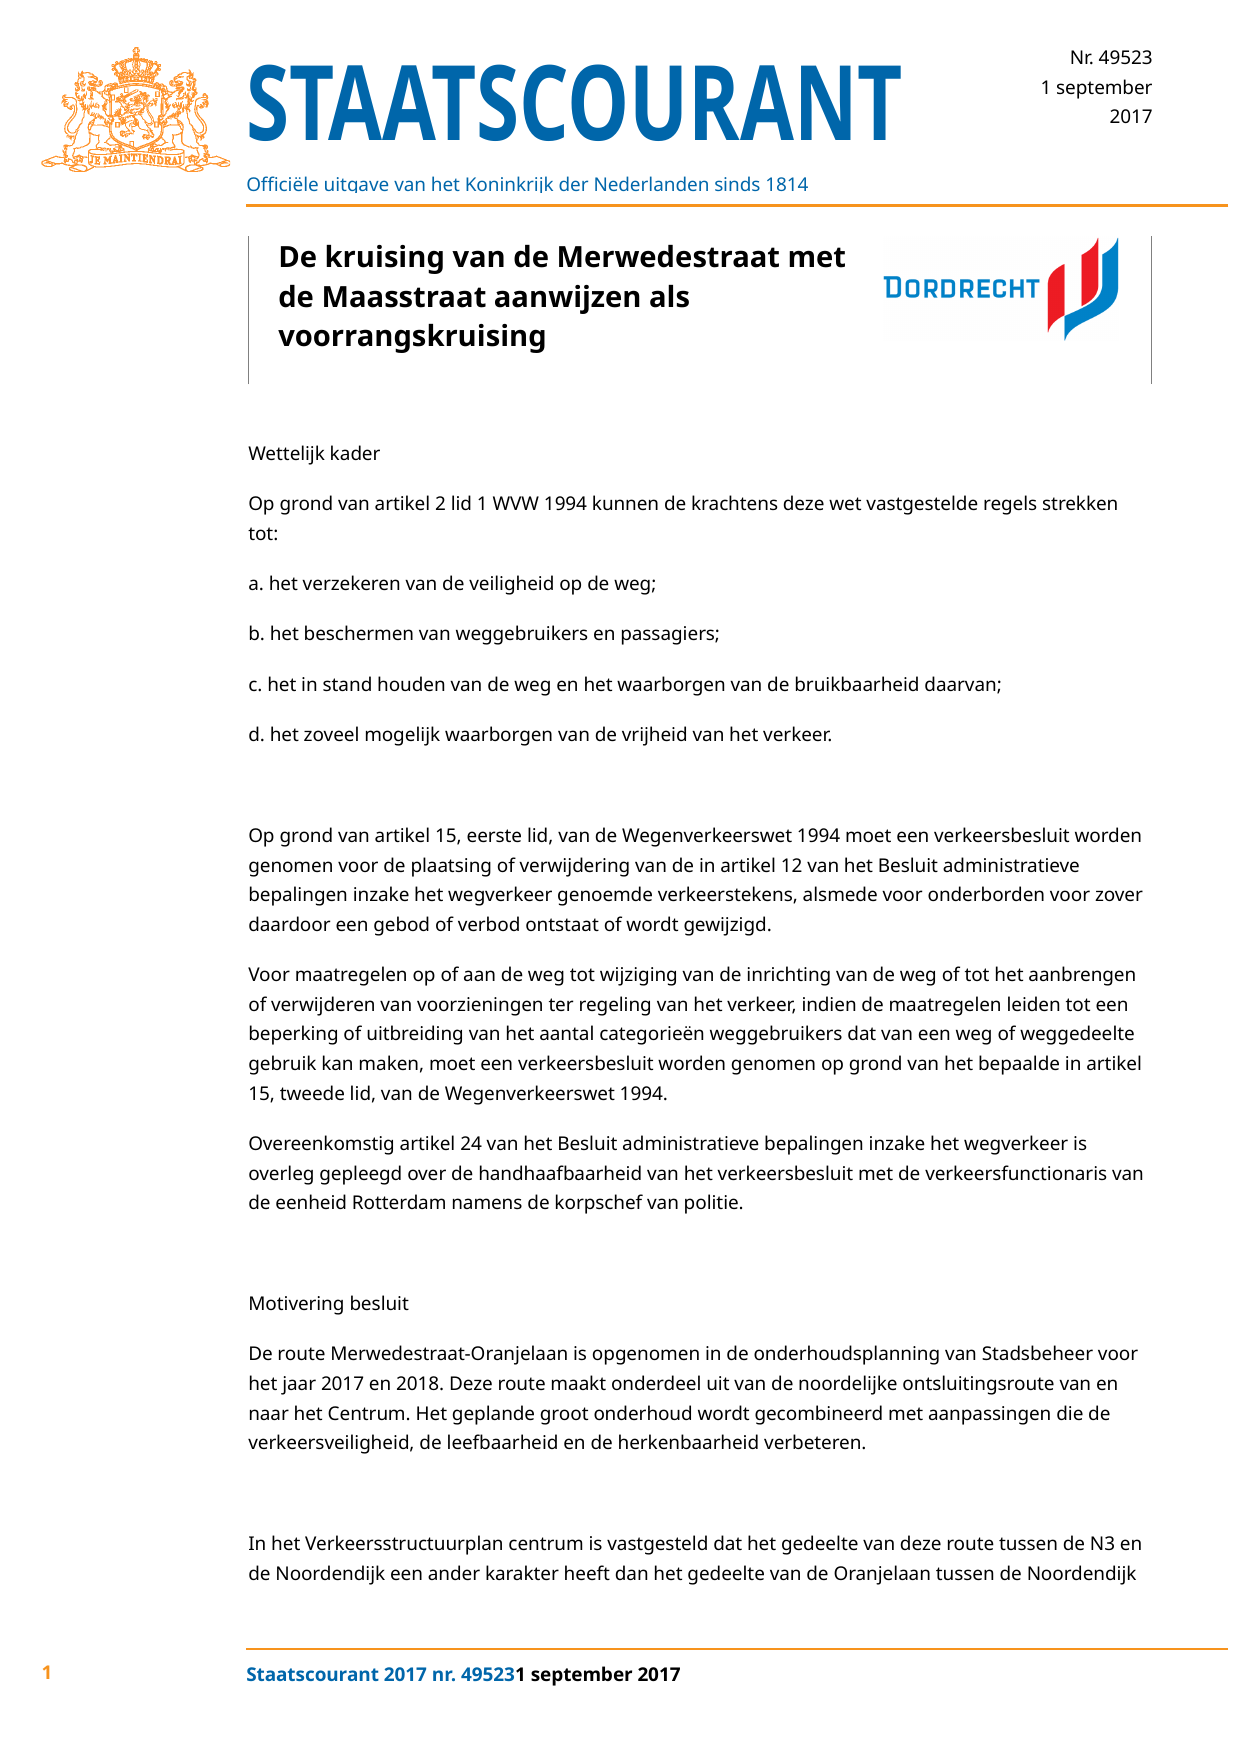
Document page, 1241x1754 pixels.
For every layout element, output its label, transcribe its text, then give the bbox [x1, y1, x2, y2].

text Wettelijk kader [248, 440, 1152, 465]
text Op grond van artikel 15, eerste lid, van de Wegenverkeerswet 1994 moet een verkeersbesluit worden genomen voor de plaatsing of verwijdering van de in artikel 12 van het Besluit administratieve bepalingen inzake het wegverkeer genoemde verkeerstekens, alsmede voor onderborden voor zover daardoor een gebod of verbod ontstaat of wordt gewijzigd. [248, 822, 1152, 937]
picture [41, 47, 231, 172]
text In het Verkeersstructuurplan centrum is vastgesteld dat het gedeelte van deze route tussen de N3 en de Noordendijk een ander karakter heeft dan het gedeelte van de Oranjelaan tussen de Noordendijk [248, 1530, 1152, 1585]
text Voor maatregelen op of aan de weg tot wijziging van de inrichting van de weg of tot het aanbrengen of verwijderen van voorzieningen ter regeling van het verkeer, indien de maatregelen leiden tot een beperking of uitbreiding van het aantal categorieën weggebruikers dat van een weg of weggedeelte gebruik kan maken, moet een verkeersbesluit worden genomen op grond van het bepaalde in artikel 15, tweede lid, van de Wegenverkeerswet 1994. [248, 961, 1152, 1105]
text b. het beschermen van weggebruikers en passagiers; [248, 621, 1152, 646]
text c. het in stand houden van de weg en het waarborgen van de bruikbaarheid daarvan; [248, 671, 1152, 697]
text De route Merwedestraat-Oranjelaan is opgenomen in de onderhoudsplanning van Stadsbeheer voor het jaar 2017 en 2018. Deze route maakt onderdeel uit van de noordelijke ontsluitingsroute van en naar het Centrum. Het geplande groot onderhoud wordt gecombineerd met aanpassingen die de verkeersveiligheid, de leefbaarheid en de herkenbaarheid verbeteren. [248, 1341, 1152, 1455]
text d. het zoveel mogelijk waarborgen van de vrijheid van het verkeer. [248, 721, 1152, 747]
text Op grond van artikel 2 lid 1 WVW 1994 kunnen de krachtens deze wet vastgestelde regels strekken tot: [248, 490, 1152, 545]
text Overeenkomstig artikel 24 van het Besluit administratieve bepalingen inzake het wegverkeer is overleg gepleegd over de handhaafbaarheid van het verkeersbesluit met de verkeersfunctionaris van de eenheid Rotterdam namens de korpschef van politie. [248, 1130, 1152, 1215]
table_header De kruising van de Merwedestraat met de Maasstraat aanwijzen als voorrangskruising [249, 236, 850, 384]
picture [882, 236, 1119, 341]
text Motivering besluit [248, 1290, 1152, 1316]
table_header [850, 236, 1151, 384]
text a. het verzekeren van de veiligheid op de weg; [248, 570, 1152, 596]
